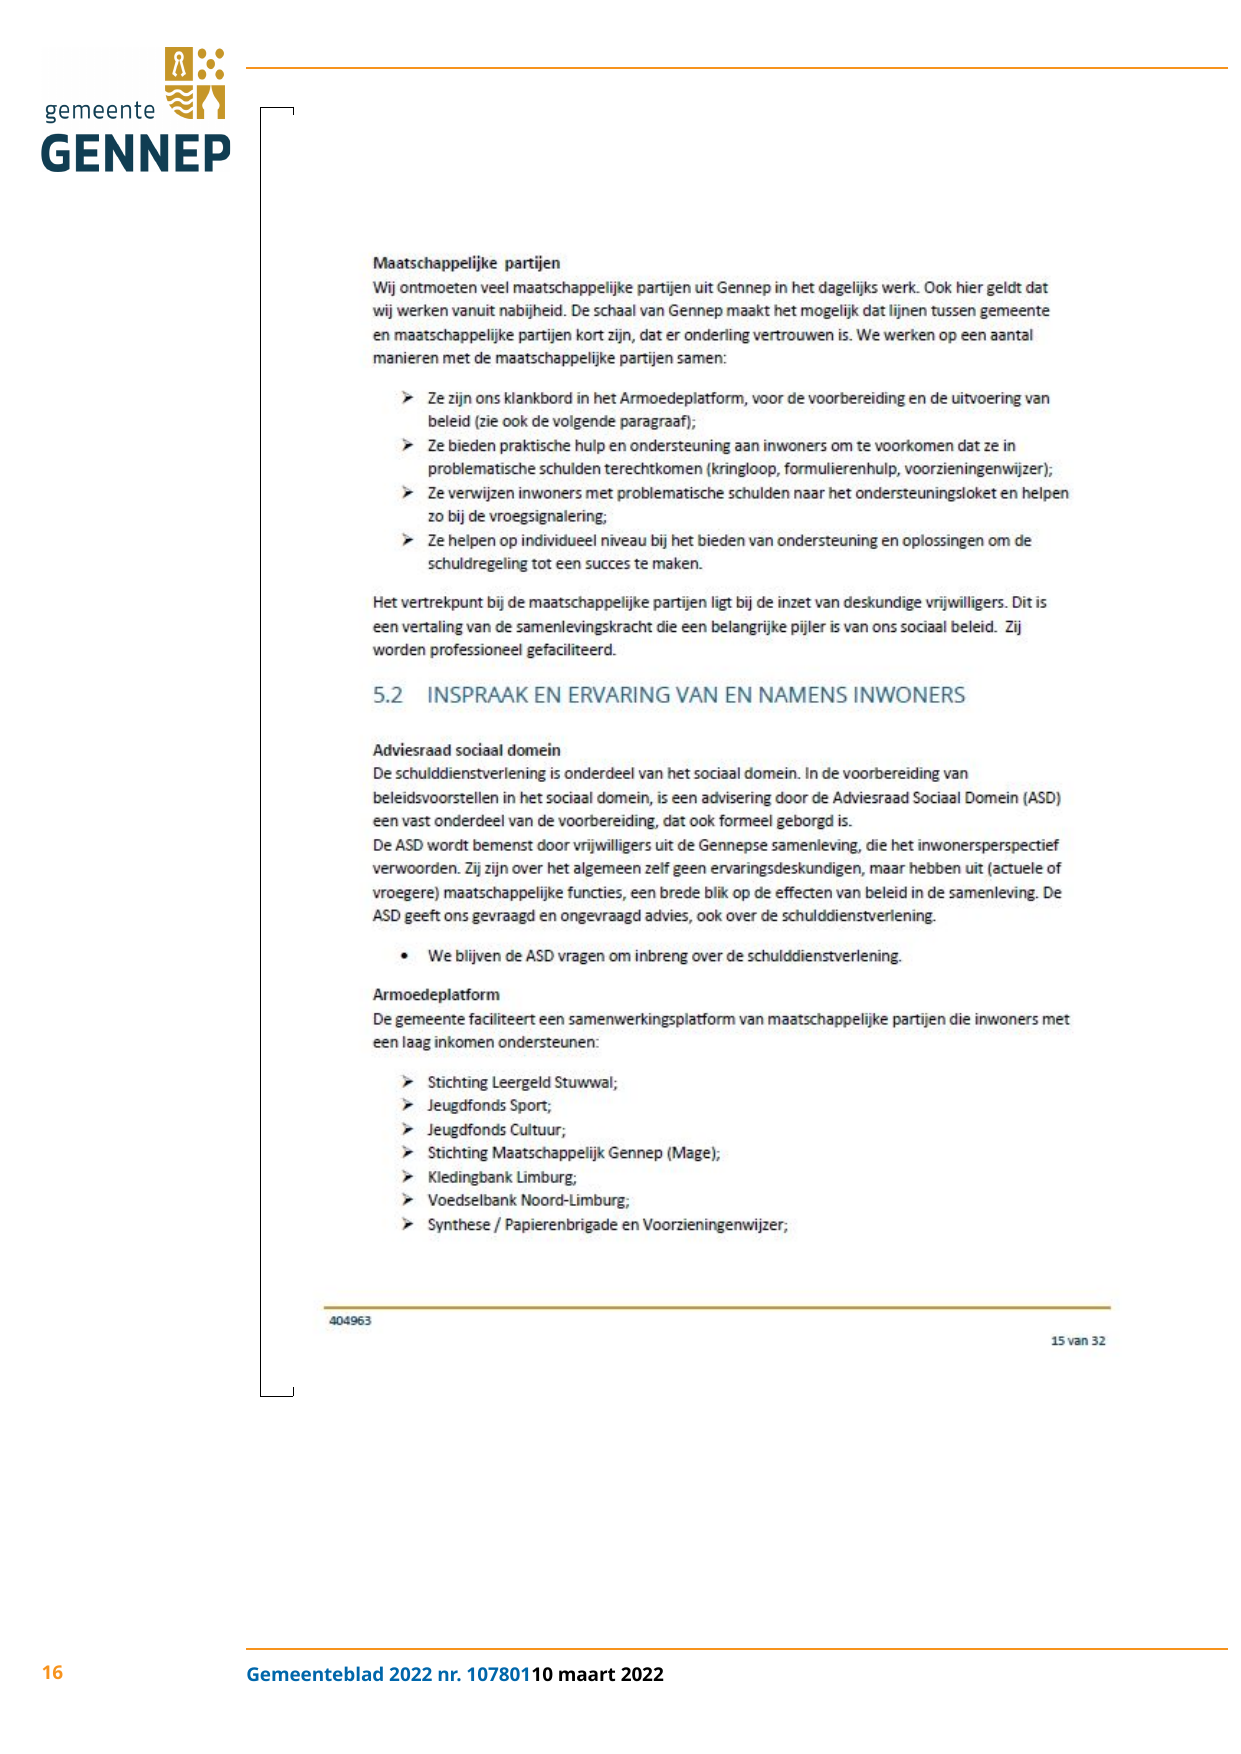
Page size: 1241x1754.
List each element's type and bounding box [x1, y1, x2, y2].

picture [268, 115, 1173, 1387]
picture [41, 47, 231, 172]
